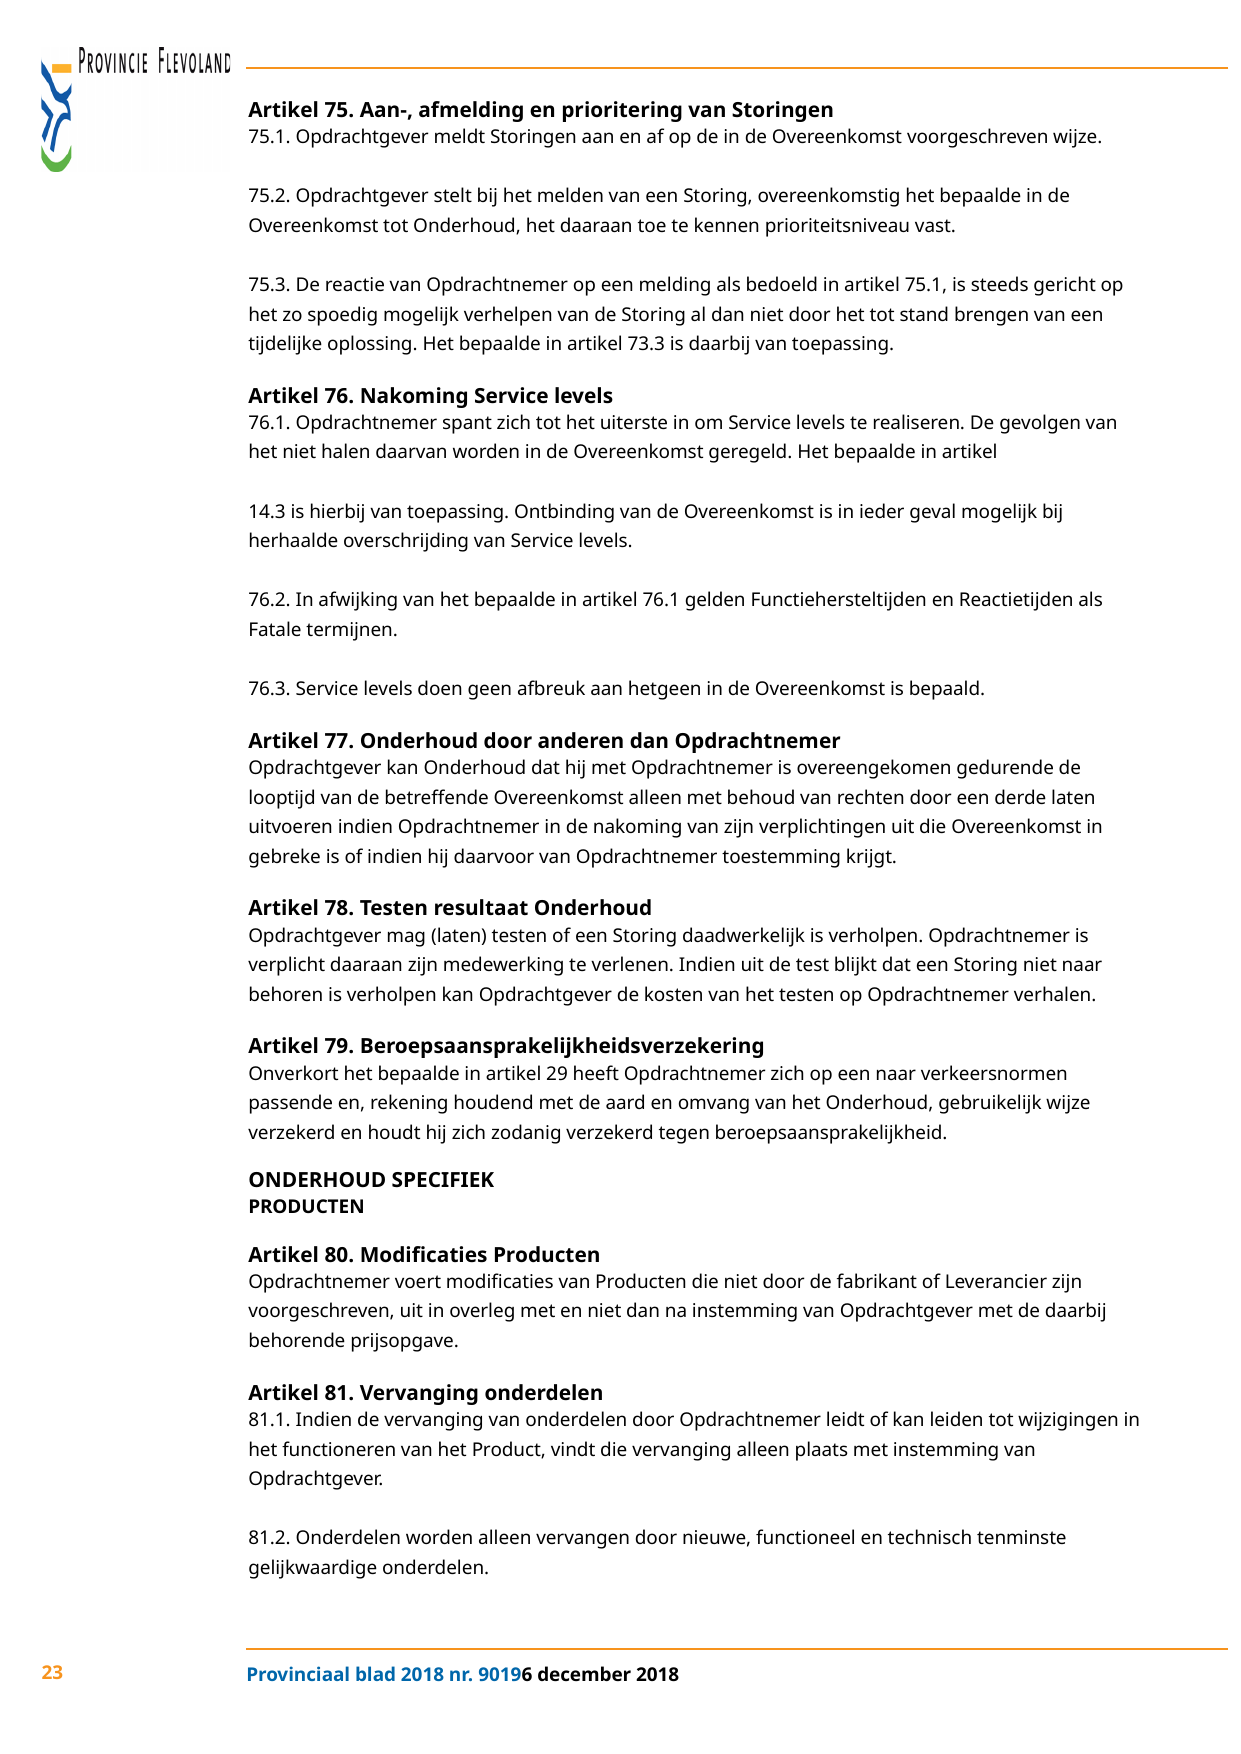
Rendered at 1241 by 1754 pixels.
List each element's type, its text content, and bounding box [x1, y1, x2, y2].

text Opdrachtgever kan Onderhoud dat hij met Opdrachtnemer is overeengekomen gedurende de looptijd van de betreffende Overeenkomst alleen met behoud van rechten door een derde laten uitvoeren indien Opdrachtnemer in de nakoming van zijn verplichtingen uit die Overeenkomst in gebreke is of indien hij daarvoor van Opdrachtnemer toestemming krijgt. [248, 754, 1152, 869]
text PRODUCTEN [248, 1193, 1152, 1219]
text Artikel 77. Onderhoud door anderen dan Opdrachtnemer [248, 726, 1152, 754]
text Artikel 80. Modificaties Producten [248, 1240, 1152, 1268]
text 75.3. De reactie van Opdrachtnemer op een melding als bedoeld in artikel 75.1, is steeds gericht op het zo spoedig mogelijk verhelpen van de Storing al dan niet door het tot stand brengen van een tijdelijke oplossing. Het bepaalde in artikel 73.3 is daarbij van toepassing. [248, 271, 1152, 356]
text 76.2. In afwijking van het bepaalde in artikel 76.1 gelden Functiehersteltijden en Reactietijden als Fatale termijnen. [248, 587, 1152, 642]
text 76.3. Service levels doen geen afbreuk aan hetgeen in de Overeenkomst is bepaald. [248, 675, 1152, 701]
text Artikel 81. Vervanging onderdelen [248, 1378, 1152, 1406]
text 76.1. Opdrachtnemer spant zich tot het uiterste in om Service levels te realiseren. De gevolgen van het niet halen daarvan worden in de Overeenkomst geregeld. Het bepaalde in artikel [248, 409, 1152, 464]
text 81.2. Onderdelen worden alleen vervangen door nieuwe, functioneel en technisch tenminste gelijkwaardige onderdelen. [248, 1524, 1152, 1580]
text Artikel 76. Nakoming Service levels [248, 381, 1152, 409]
text ONDERHOUD SPECIFIEK [248, 1165, 1152, 1193]
text Artikel 78. Testen resultaat Onderhoud [248, 893, 1152, 922]
text Onverkort het bepaalde in artikel 29 heeft Opdrachtnemer zich op een naar verkeersnormen passende en, rekening houdend met de aard en omvang van het Onderhoud, gebruikelijk wijze verzekerd en houdt hij zich zodanig verzekerd tegen beroepsaansprakelijkheid. [248, 1060, 1152, 1145]
text 75.1. Opdrachtgever meldt Storingen aan en af op de in de Overeenkomst voorgeschreven wijze. [248, 123, 1152, 149]
text 81.1. Indien de vervanging van onderdelen door Opdrachtnemer leidt of kan leiden tot wijzigingen in het functioneren van het Product, vindt die vervanging alleen plaats met instemming van Opdrachtgever. [248, 1406, 1152, 1491]
text 14.3 is hierbij van toepassing. Ontbinding van de Overeenkomst is in ieder geval mogelijk bij herhaalde overschrijding van Service levels. [248, 498, 1152, 553]
text Opdrachtnemer voert modificaties van Producten die niet door de fabrikant of Leverancier zijn voorgeschreven, uit in overleg met en niet dan na instemming van Opdrachtgever met de daarbij behorende prijsopgave. [248, 1268, 1152, 1353]
text Opdrachtgever mag (laten) testen of een Storing daadwerkelijk is verholpen. Opdrachtnemer is verplicht daaraan zijn medewerking te verlenen. Indien uit de test blijkt dat een Storing niet naar behoren is verholpen kan Opdrachtgever de kosten van het testen op Opdrachtnemer verhalen. [248, 922, 1152, 1007]
picture [41, 47, 231, 172]
text Artikel 79. Beroepsaansprakelijkheidsverzekering [248, 1031, 1152, 1060]
text 75.2. Opdrachtgever stelt bij het melden van een Storing, overeenkomstig het bepaalde in de Overeenkomst tot Onderhoud, het daaraan toe te kennen prioriteitsniveau vast. [248, 182, 1152, 238]
text Artikel 75. Aan-, afmelding en prioritering van Storingen [248, 95, 1152, 123]
